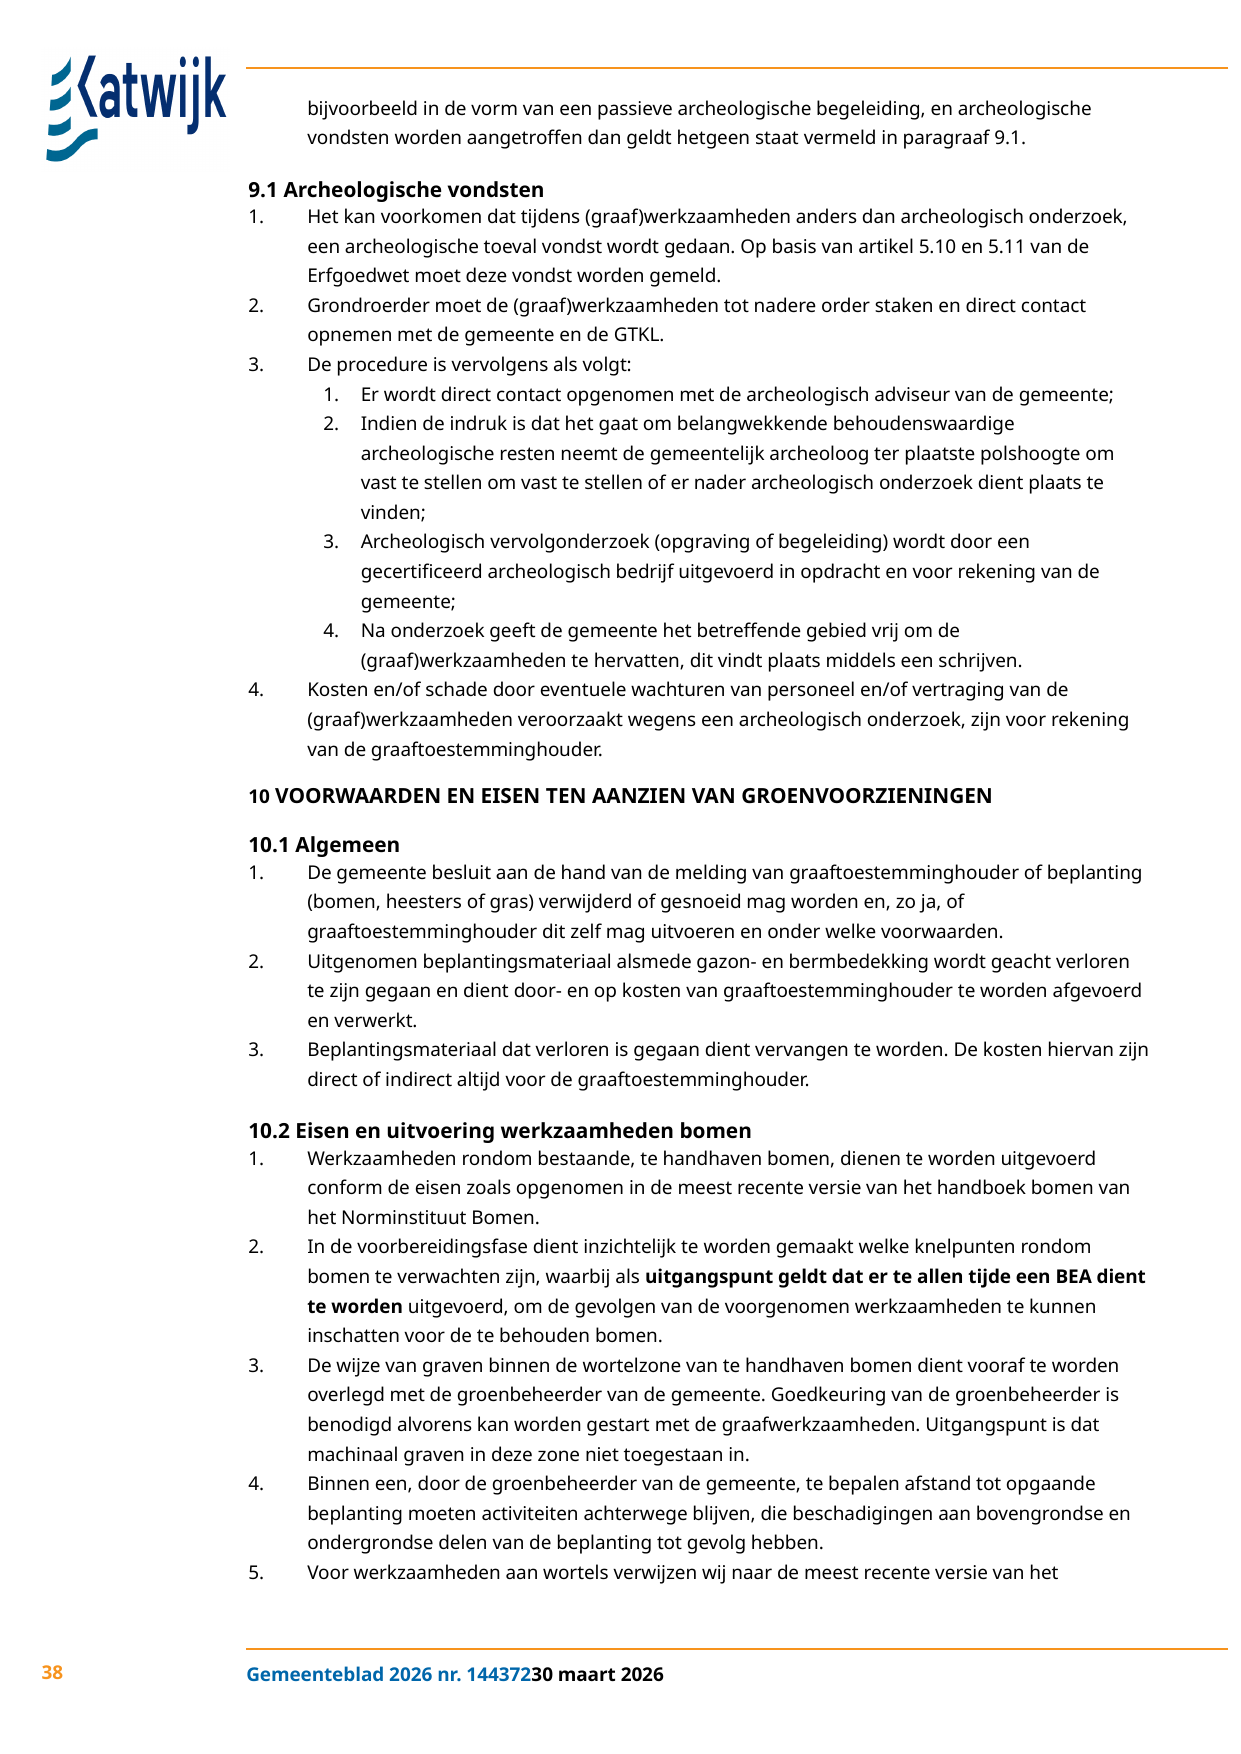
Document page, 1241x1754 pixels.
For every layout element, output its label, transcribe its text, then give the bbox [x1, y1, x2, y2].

list Werkzaamheden rondom bestaande, te handhaven bomen, dienen te worden uitgevoerd conform de eisen zoals opgenomen in de meest recente versie van het handboek bomen van het Norminstituut Bomen. [248, 1145, 1152, 1230]
list Na onderzoek geeft de gemeente het betreffende gebied vrij om de (graaf)werkzaamheden te hervatten, dit vindt plaats middels een schrijven. [323, 617, 1152, 673]
list Het kan voorkomen dat tijdens (graaf)werkzaamheden anders dan archeologisch onderzoek, een archeologische toeval vondst wordt gedaan. Op basis van artikel 5.10 en 5.11 van de Erfgoedwet moet deze vondst worden gemeld. [248, 203, 1152, 288]
list Grondroerder moet de (graaf)werkzaamheden tot nadere order staken en direct contact opnemen met de gemeente en de GTKL. [248, 292, 1152, 347]
list In de voorbereidingsfase dient inzichtelijk te worden gemaakt welke knelpunten rondom bomen te verwachten zijn, waarbij als uitgangspunt geldt dat er te allen tijde een BEA dient te worden uitgevoerd, om de gevolgen van de voorgenomen werkzaamheden te kunnen inschatten voor de te behouden bomen. [248, 1234, 1152, 1348]
list Kosten en/of schade door eventuele wachturen van personeel en/of vertraging van de (graaf)werkzaamheden veroorzaakt wegens een archeologisch onderzoek, zijn voor rekening van de graaftoestemminghouder. [248, 677, 1152, 761]
list Uitgenomen beplantingsmateriaal alsmede gazon- en bermbedekking wordt geacht verloren te zijn gegaan en dient door- en op kosten van graaftoestemminghouder te worden afgevoerd en verwerkt. [248, 948, 1152, 1033]
list Binnen een, door de groenbeheerder van de gemeente, te bepalen afstand tot opgaande beplanting moeten activiteiten achterwege blijven, die beschadigingen aan bovengrondse en ondergrondse delen van de beplanting tot gevolg hebben. [248, 1470, 1152, 1555]
list Indien de indruk is dat het gaat om belangwekkende behoudenswaardige archeologische resten neemt de gemeentelijk archeoloog ter plaatste polshoogte om vast te stellen om vast te stellen of er nader archeologisch onderzoek dient plaats te vinden; [323, 410, 1152, 525]
list De procedure is vervolgens als volgt: [248, 351, 1152, 377]
text 10.2 Eisen en uitvoering werkzaamheden bomen [248, 1117, 1152, 1145]
list De wijze van graven binnen de wortelzone van te handhaven bomen dient vooraf te worden overlegd met de groenbeheerder van de gemeente. Goedkeuring van de groenbeheerder is benodigd alvorens kan worden gestart met de graafwerkzaamheden. Uitgangspunt is dat machinaal graven in deze zone niet toegestaan in. [248, 1352, 1152, 1467]
text 9.1 Archeologische vondsten [248, 175, 1152, 203]
list Beplantingsmateriaal dat verloren is gegaan dient vervangen te worden. De kosten hiervan zijn direct of indirect altijd voor de graaftoestemminghouder. [248, 1037, 1152, 1092]
list Archeologisch vervolgonderzoek (opgraving of begeleiding) wordt door een gecertificeerd archeologisch bedrijf uitgevoerd in opdracht en voor rekening van de gemeente; [323, 529, 1152, 613]
list Voor werkzaamheden aan wortels verwijzen wij naar de meest recente versie van het [248, 1559, 1152, 1585]
list bijvoorbeeld in de vorm van een passieve archeologische begeleiding, en archeologische vondsten worden aangetroffen dan geldt hetgeen staat vermeld in paragraaf 9.1. [248, 95, 1152, 150]
list Er wordt direct contact opgenomen met de archeologisch adviseur van de gemeente; [323, 381, 1152, 406]
list De gemeente besluit aan de hand van de melding van graaftoestemminghouder of beplanting (bomen, heesters of gras) verwijderd of gesnoeid mag worden en, zo ja, of graaftoestemminghouder dit zelf mag uitvoeren en onder welke voorwaarden. [248, 859, 1152, 944]
text 10.1 Algemeen [248, 831, 1152, 859]
text 10 VOORWAARDEN EN EISEN TEN AANZIEN VAN GROENVOORZIENINGEN [248, 781, 1152, 810]
picture [41, 47, 231, 172]
